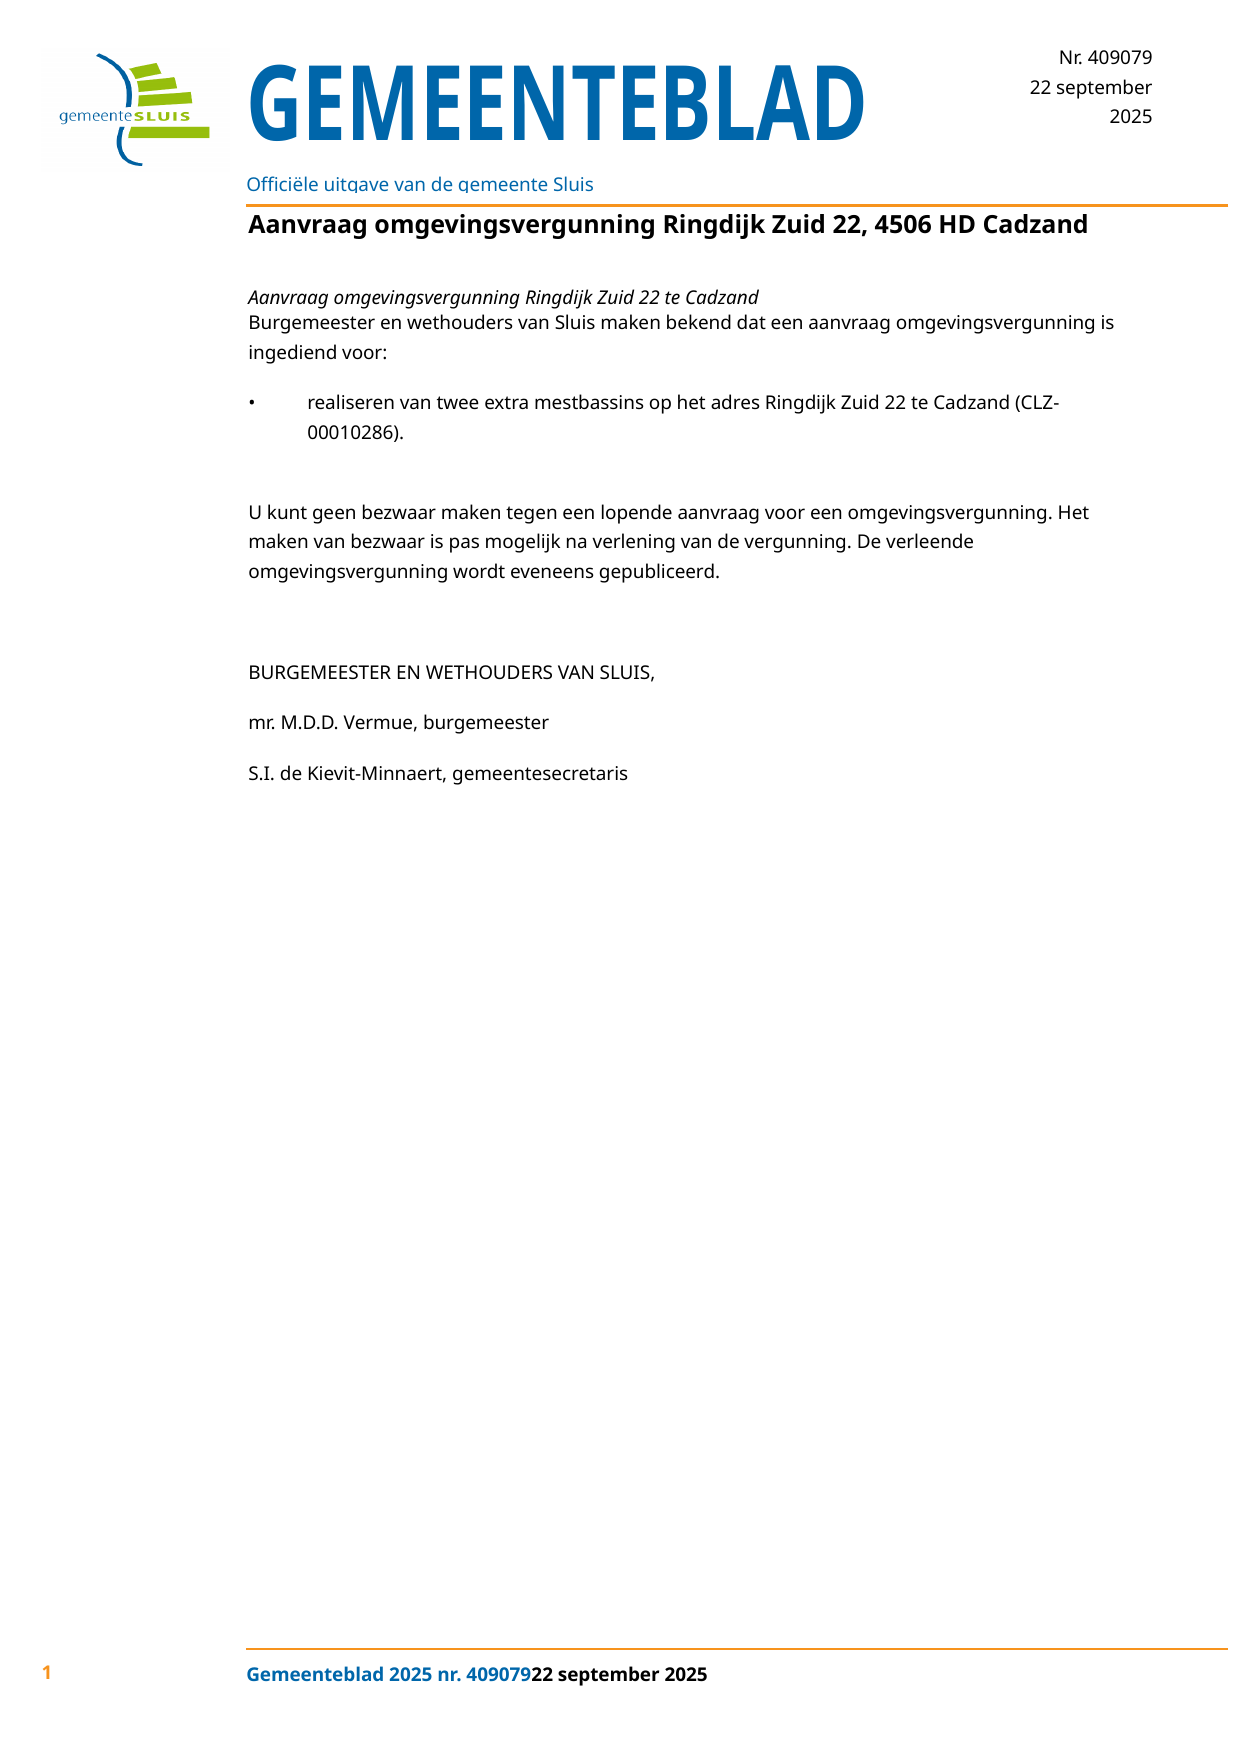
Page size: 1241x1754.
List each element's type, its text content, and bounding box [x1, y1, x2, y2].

text S.I. de Kievit-Minnaert, gemeentesecretaris [248, 760, 1152, 786]
text BURGEMEESTER EN WETHOUDERS VAN SLUIS, [248, 659, 1152, 685]
text Aanvraag omgevingsvergunning Ringdijk Zuid 22 te Cadzand [248, 284, 1152, 309]
text U kunt geen bezwaar maken tegen een lopende aanvraag voor een omgevingsvergunning. Het maken van bezwaar is pas mogelijk na verlening van de vergunning. De verleende omgevingsvergunning wordt eveneens gepubliceerd. [248, 499, 1152, 584]
list realiseren van twee extra mestbassins op het adres Ringdijk Zuid 22 te Cadzand (CLZ-00010286). [248, 389, 1152, 445]
picture [41, 47, 231, 172]
text mr. M.D.D. Vermue, burgemeester [248, 709, 1152, 735]
text Burgemeester en wethouders van Sluis maken bekend dat een aanvraag omgevingsvergunning is ingediend voor: [248, 309, 1152, 365]
text Aanvraag omgevingsvergunning Ringdijk Zuid 22, 4506 HD Cadzand [248, 207, 1152, 241]
